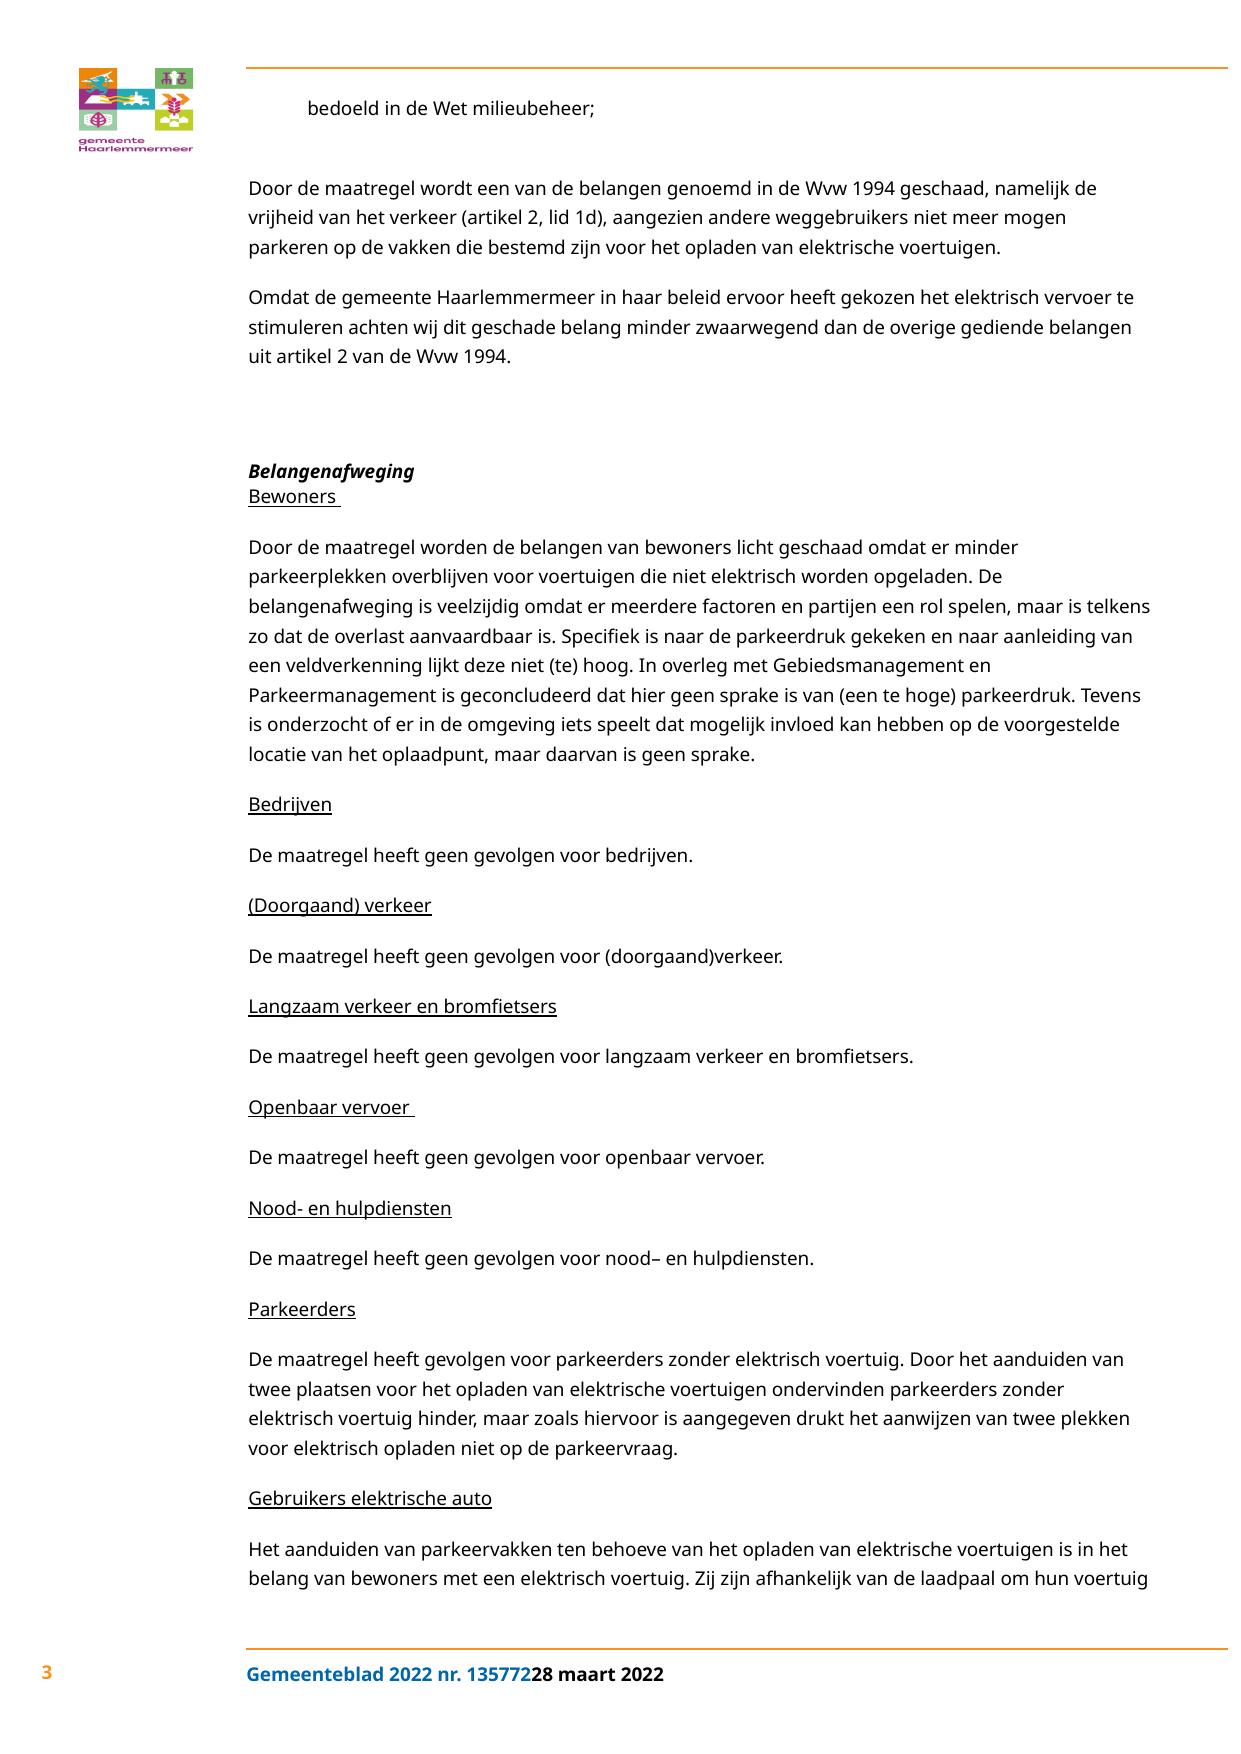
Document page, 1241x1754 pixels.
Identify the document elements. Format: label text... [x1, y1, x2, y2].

text De maatregel heeft geen gevolgen voor (doorgaand)verkeer. [248, 943, 1152, 968]
text Langzaam verkeer en bromfietsers [248, 993, 1152, 1019]
picture [41, 47, 231, 172]
text De maatregel heeft geen gevolgen voor openbaar vervoer. [248, 1144, 1152, 1170]
text De maatregel heeft geen gevolgen voor nood– en hulpdiensten. [248, 1245, 1152, 1271]
text Omdat de gemeente Haarlemmermeer in haar beleid ervoor heeft gekozen het elektrisch vervoer te stimuleren achten wij dit geschade belang minder zwaarwegend dan de overige gediende belangen uit artikel 2 van de Wvw 1994. [248, 284, 1152, 369]
text De maatregel heeft gevolgen voor parkeerders zonder elektrisch voertuig. Door het aanduiden van twee plaatsen voor het opladen van elektrische voertuigen ondervinden parkeerders zonder elektrisch voertuig hinder, maar zoals hiervoor is aangegeven drukt het aanwijzen van twee plekken voor elektrisch opladen niet op de parkeervraag. [248, 1346, 1152, 1461]
list bedoeld in de Wet milieubeheer; [248, 95, 1152, 121]
text De maatregel heeft geen gevolgen voor langzaam verkeer en bromfietsers. [248, 1044, 1152, 1069]
text Het aanduiden van parkeervakken ten behoeve van het opladen van elektrische voertuigen is in het belang van bewoners met een elektrisch voertuig. Zij zijn afhankelijk van de laadpaal om hun voertuig [248, 1536, 1152, 1591]
text Bewoners [248, 484, 1152, 509]
text Openbaar vervoer [248, 1094, 1152, 1120]
text Belangenafweging [248, 458, 1152, 484]
text Nood- en hulpdiensten [248, 1195, 1152, 1221]
text De maatregel heeft geen gevolgen voor bedrijven. [248, 842, 1152, 868]
text Parkeerders [248, 1296, 1152, 1321]
text (Doorgaand) verkeer [248, 892, 1152, 918]
text Door de maatregel worden de belangen van bewoners licht geschaad omdat er minder parkeerplekken overblijven voor voertuigen die niet elektrisch worden opgeladen. De belangenafweging is veelzijdig omdat er meerdere factoren en partijen een rol spelen, maar is telkens zo dat de overlast aanvaardbaar is. Specifiek is naar de parkeerdruk gekeken en naar aanleiding van een veldverkenning lijkt deze niet (te) hoog. In overleg met Gebiedsmanagement en Parkeermanagement is geconcludeerd dat hier geen sprake is van (een te hoge) parkeerdruk. Tevens is onderzocht of er in de omgeving iets speelt dat mogelijk invloed kan hebben op de voorgestelde locatie van het oplaadpunt, maar daarvan is geen sprake. [248, 534, 1152, 767]
text Bedrijven [248, 792, 1152, 817]
text Door de maatregel wordt een van de belangen genoemd in de Wvw 1994 geschaad, namelijk de vrijheid van het verkeer (artikel 2, lid 1d), aangezien andere weggebruikers niet meer mogen parkeren op de vakken die bestemd zijn voor het opladen van elektrische voertuigen. [248, 175, 1152, 260]
text Gebruikers elektrische auto [248, 1485, 1152, 1511]
